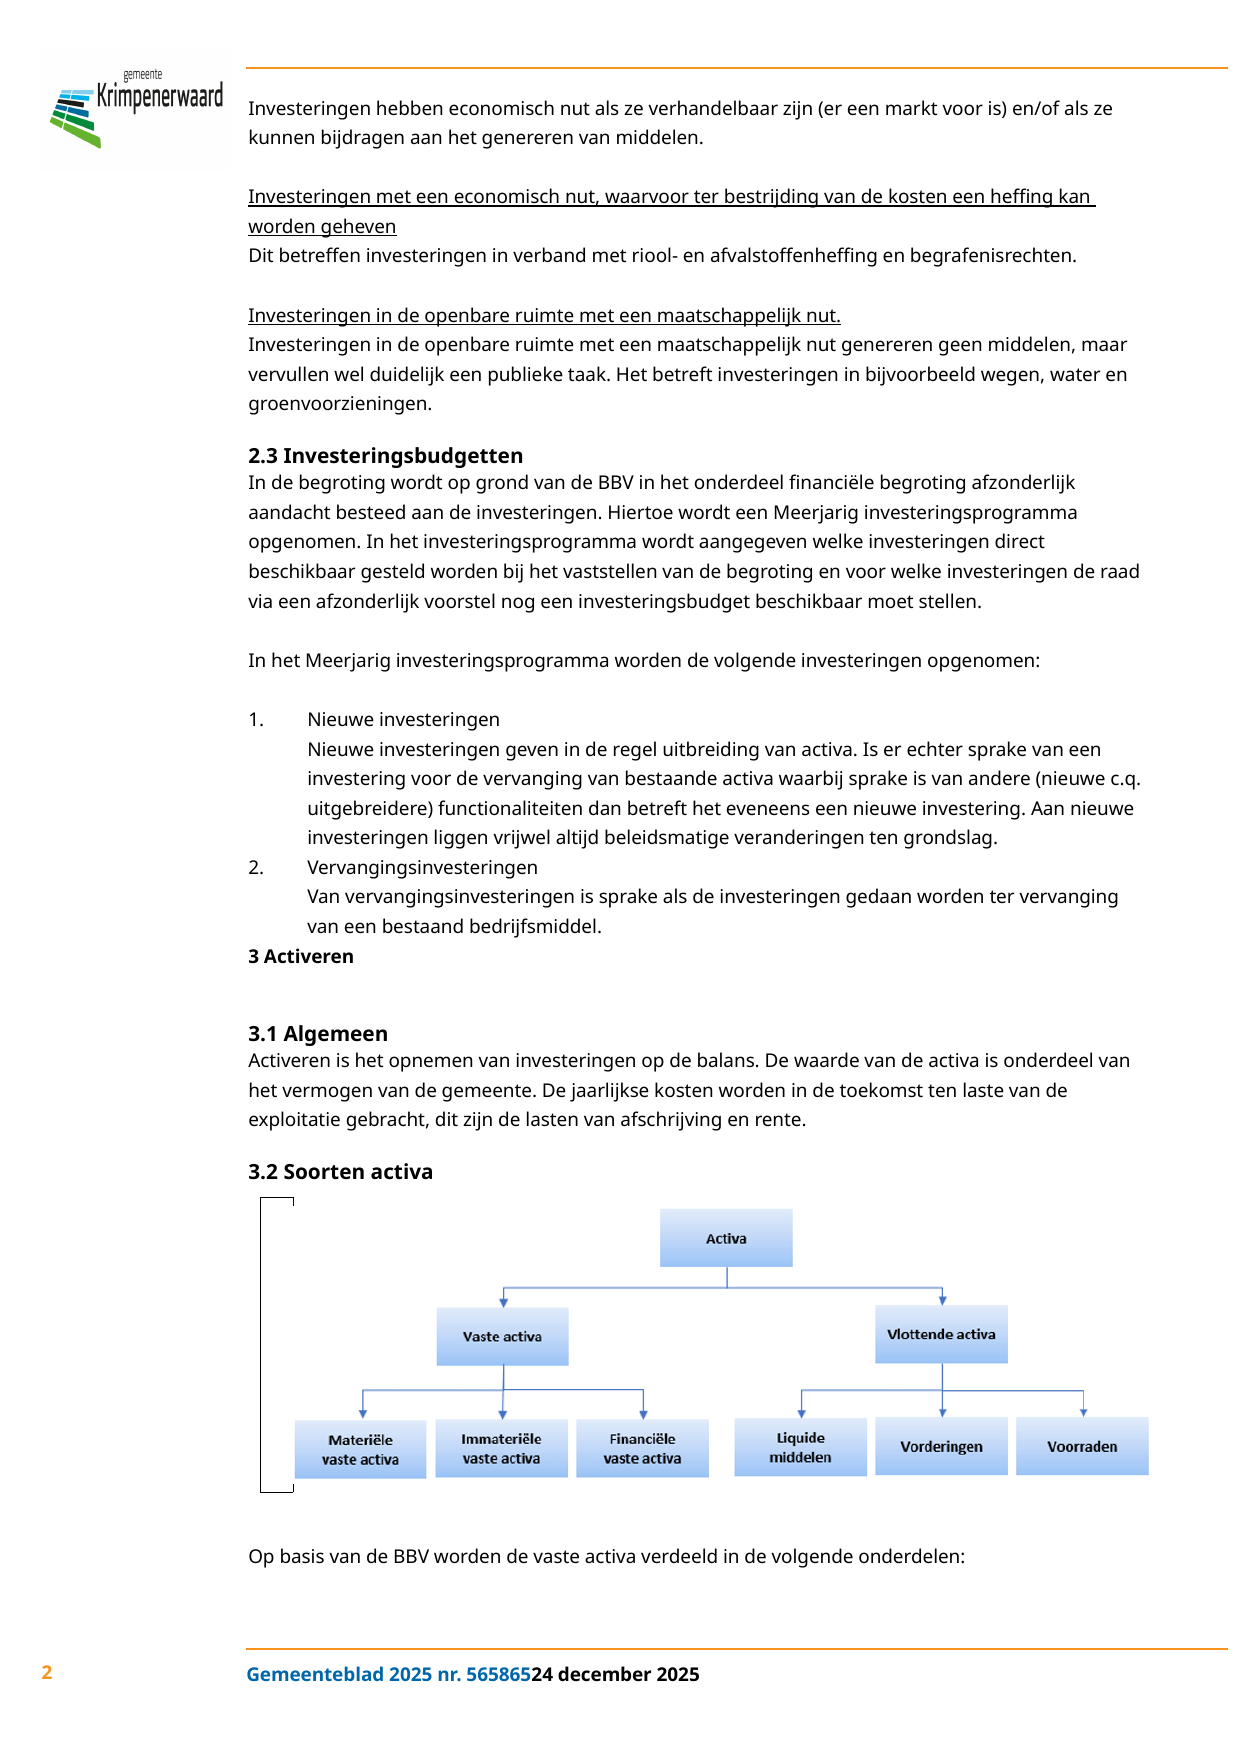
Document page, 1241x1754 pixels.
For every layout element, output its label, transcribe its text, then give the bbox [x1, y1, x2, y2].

text 3 Activeren [248, 943, 1152, 968]
text In de begroting wordt op grond van de BBV in het onderdeel financiële begroting afzonderlijk aandacht besteed aan de investeringen. Hiertoe wordt een Meerjarig investeringsprogramma opgenomen. In het investeringsprogramma wordt aangegeven welke investeringen direct beschikbaar gesteld worden bij het vaststellen van de begroting en voor welke investeringen de raad via een afzonderlijk voorstel nog een investeringsbudget beschikbaar moet stellen. [248, 469, 1152, 613]
text Op basis van de BBV worden de vaste activa verdeeld in de volgende onderdelen: [248, 1543, 1152, 1569]
list Nieuwe investeringen geven in de regel uitbreiding van activa. Is er echter sprake van een investering voor de vervanging van bestaande activa waarbij sprake is van andere (nieuwe c.q. uitgebreidere) functionaliteiten dan betreft het eveneens een nieuwe investering. Aan nieuwe investeringen liggen vrijwel altijd beleidsmatige veranderingen ten grondslag. [248, 736, 1152, 850]
text Investeringen met een economisch nut, waarvoor ter bestrijding van de kosten een heffing kan worden geheven [248, 183, 1152, 239]
text 3.1 Algemeen [248, 1019, 1152, 1047]
list Nieuwe investeringen [248, 706, 1152, 732]
picture [268, 1206, 1155, 1484]
text Investeringen in de openbare ruimte met een maatschappelijk nut genereren geen middelen, maar vervullen wel duidelijk een publieke taak. Het betreft investeringen in bijvoorbeeld wegen, water en groenvoorzieningen. [248, 331, 1152, 416]
text Dit betreffen investeringen in verband met riool- en afvalstoffenheffing en begrafenisrechten. [248, 243, 1152, 268]
list Vervangingsinvesteringen [248, 854, 1152, 880]
text Investeringen in de openbare ruimte met een maatschappelijk nut. [248, 302, 1152, 328]
text 2.3 Investeringsbudgetten [248, 441, 1152, 469]
list Van vervangingsinvesteringen is sprake als de investeringen gedaan worden ter vervanging van een bestaand bedrijfsmiddel. [248, 884, 1152, 939]
text Activeren is het opnemen van investeringen op de balans. De waarde van de activa is onderdeel van het vermogen van de gemeente. De jaarlijkse kosten worden in de toekomst ten laste van de exploitatie gebracht, dit zijn de lasten van afschrijving en rente. [248, 1047, 1152, 1132]
text Investeringen hebben economisch nut als ze verhandelbaar zijn (er een markt voor is) en/of als ze kunnen bijdragen aan het genereren van middelen. [248, 95, 1152, 150]
text In het Meerjarig investeringsprogramma worden de volgende investeringen opgenomen: [248, 647, 1152, 673]
picture [41, 47, 231, 172]
text 3.2 Soorten activa [248, 1157, 1152, 1185]
